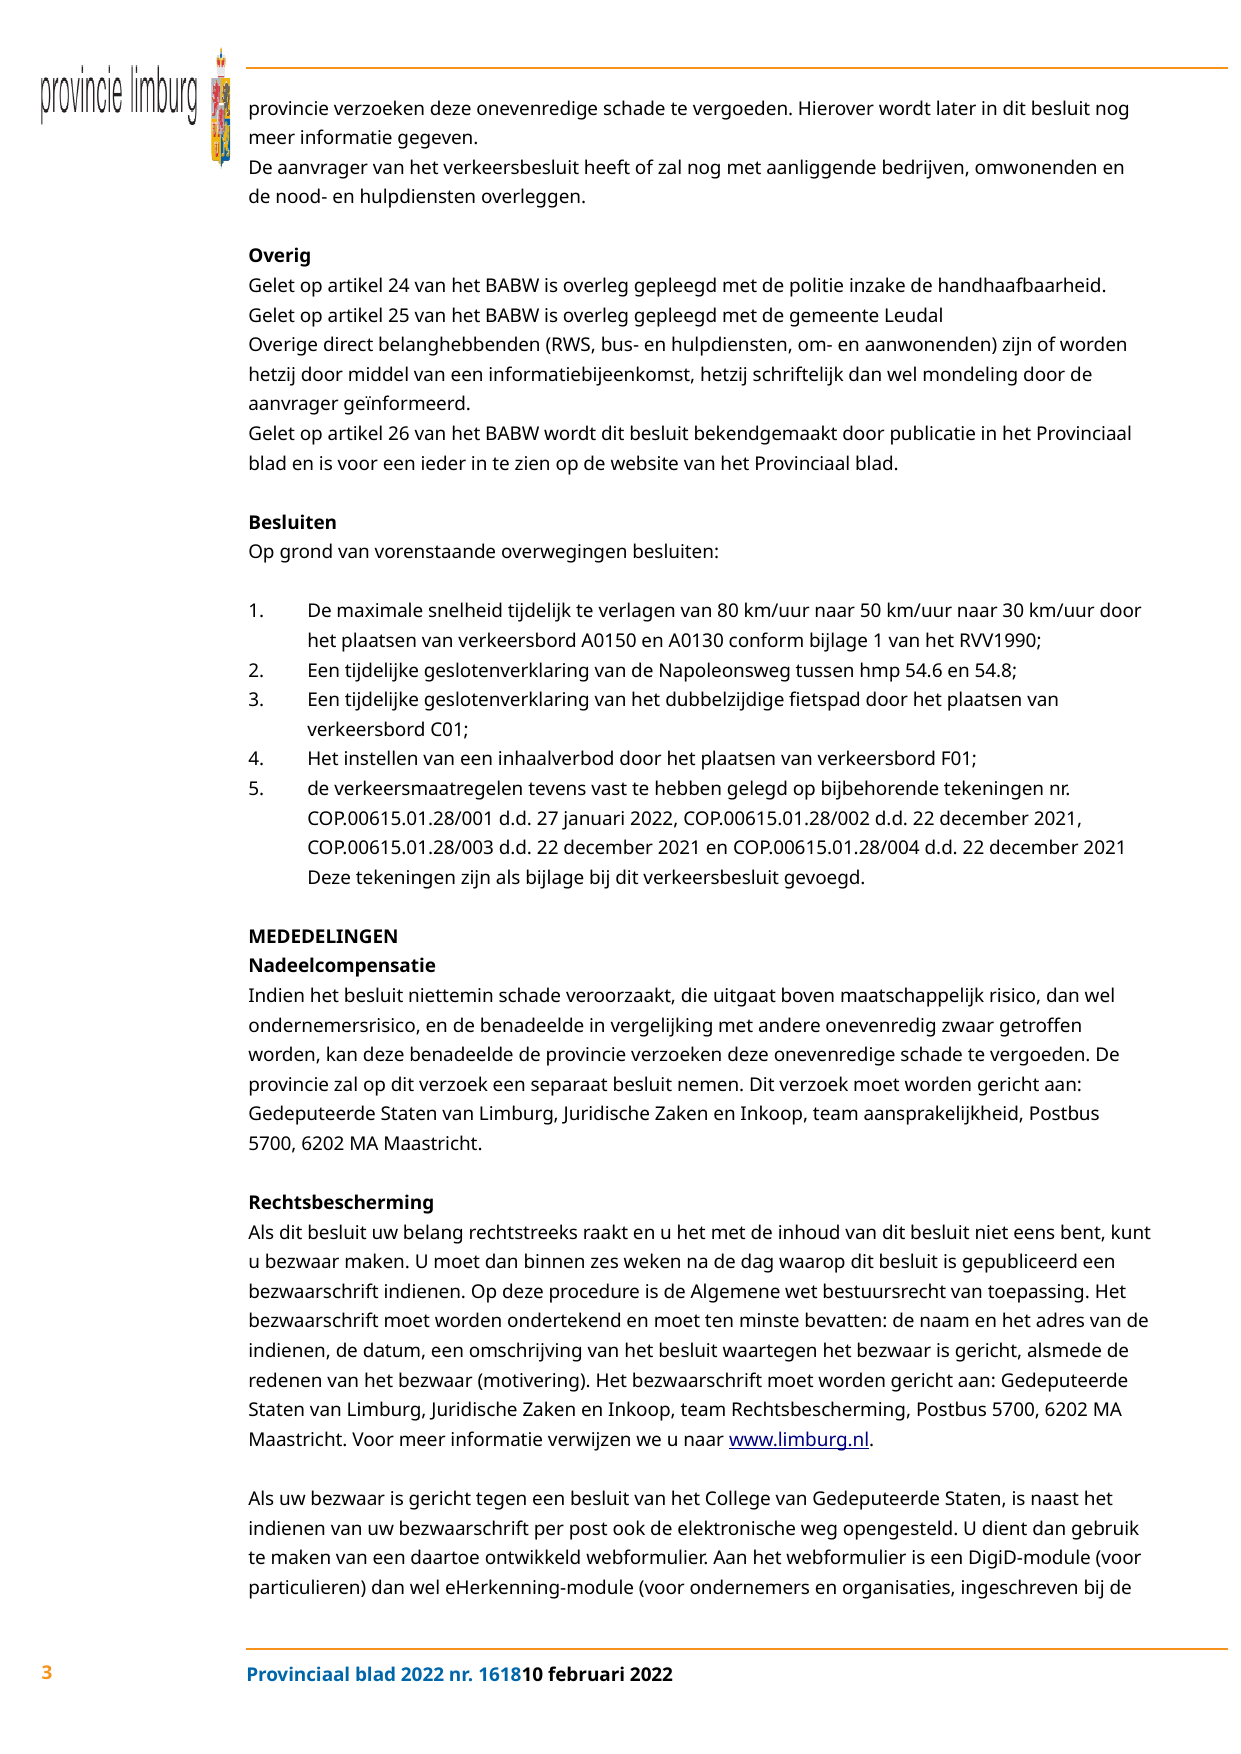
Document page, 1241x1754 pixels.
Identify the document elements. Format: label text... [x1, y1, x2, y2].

text provincie verzoeken deze onevenredige schade te vergoeden. Hierover wordt later in dit besluit nog meer informatie gegeven. [248, 95, 1152, 150]
text Als uw bezwaar is gericht tegen een besluit van het College van Gedeputeerde Staten, is naast het indienen van uw bezwaarschrift per post ook de elektronische weg opengesteld. U dient dan gebruik te maken van een daartoe ontwikkeld webformulier. Aan het webformulier is een DigiD-module (voor particulieren) dan wel eHerkenning-module (voor ondernemers en organisaties, ingeschreven bij de [248, 1485, 1152, 1600]
text Nadeelcompensatie [248, 953, 1152, 978]
text De aanvrager van het verkeersbesluit heeft of zal nog met aanliggende bedrijven, omwonenden en de nood- en hulpdiensten overleggen. [248, 154, 1152, 209]
text Als dit besluit uw belang rechtstreeks raakt en u het met de inhoud van dit besluit niet eens bent, kunt u bezwaar maken. U moet dan binnen zes weken na de dag waarop dit besluit is gepubliceerd een bezwaarschrift indienen. Op deze procedure is de Algemene wet bestuursrecht van toepassing. Het bezwaarschrift moet worden ondertekend en moet ten minste bevatten: de naam en het adres van de indienen, de datum, een omschrijving van het besluit waartegen het bezwaar is gericht, alsmede de redenen van het bezwaar (motivering). Het bezwaarschrift moet worden gericht aan: Gedeputeerde Staten van Limburg, Juridische Zaken en Inkoop, team Rechtsbescherming, Postbus 5700, 6202 MA Maastricht. Voor meer informatie verwijzen we u naar www.limburg.nl. [248, 1219, 1152, 1452]
list Het instellen van een inhaalverbod door het plaatsen van verkeersbord F01; [248, 746, 1152, 771]
picture [41, 47, 231, 172]
text Gelet op artikel 26 van het BABW wordt dit besluit bekendgemaakt door publicatie in het Provinciaal blad en is voor een ieder in te zien op de website van het Provinciaal blad. [248, 420, 1152, 476]
text MEDEDELINGEN [248, 923, 1152, 949]
list De maximale snelheid tijdelijk te verlagen van 80 km/uur naar 50 km/uur naar 30 km/uur door het plaatsen van verkeersbord A0150 en A0130 conform bijlage 1 van het RVV1990; [248, 598, 1152, 653]
list Een tijdelijke geslotenverklaring van de Napoleonsweg tussen hmp 54.6 en 54.8; [248, 657, 1152, 683]
text Rechtsbescherming [248, 1189, 1152, 1215]
text Gelet op artikel 24 van het BABW is overleg gepleegd met de politie inzake de handhaafbaarheid. [248, 272, 1152, 298]
list Een tijdelijke geslotenverklaring van het dubbelzijdige fietspad door het plaatsen van verkeersbord C01; [248, 686, 1152, 742]
text Gelet op artikel 25 van het BABW is overleg gepleegd met de gemeente Leudal [248, 302, 1152, 328]
text Overig [248, 243, 1152, 268]
list de verkeersmaatregelen tevens vast te hebben gelegd op bijbehorende tekeningen nr. COP.00615.01.28/001 d.d. 27 januari 2022, COP.00615.01.28/002 d.d. 22 december 2021, COP.00615.01.28/003 d.d. 22 december 2021 en COP.00615.01.28/004 d.d. 22 december 2021 Deze tekeningen zijn als bijlage bij dit verkeersbesluit gevoegd. [248, 775, 1152, 890]
text Overige direct belanghebbenden (RWS, bus- en hulpdiensten, om- en aanwonenden) zijn of worden hetzij door middel van een informatiebijeenkomst, hetzij schriftelijk dan wel mondeling door de aanvrager geïnformeerd. [248, 331, 1152, 416]
text Indien het besluit niettemin schade veroorzaakt, die uitgaat boven maatschappelijk risico, dan wel ondernemersrisico, en de benadeelde in vergelijking met andere onevenredig zwaar getroffen worden, kan deze benadeelde de provincie verzoeken deze onevenredige schade te vergoeden. De provincie zal op dit verzoek een separaat besluit nemen. Dit verzoek moet worden gericht aan: Gedeputeerde Staten van Limburg, Juridische Zaken en Inkoop, team aansprakelijkheid, Postbus 5700, 6202 MA Maastricht. [248, 982, 1152, 1156]
text Besluiten [248, 509, 1152, 535]
text Op grond van vorenstaande overwegingen besluiten: [248, 538, 1152, 564]
